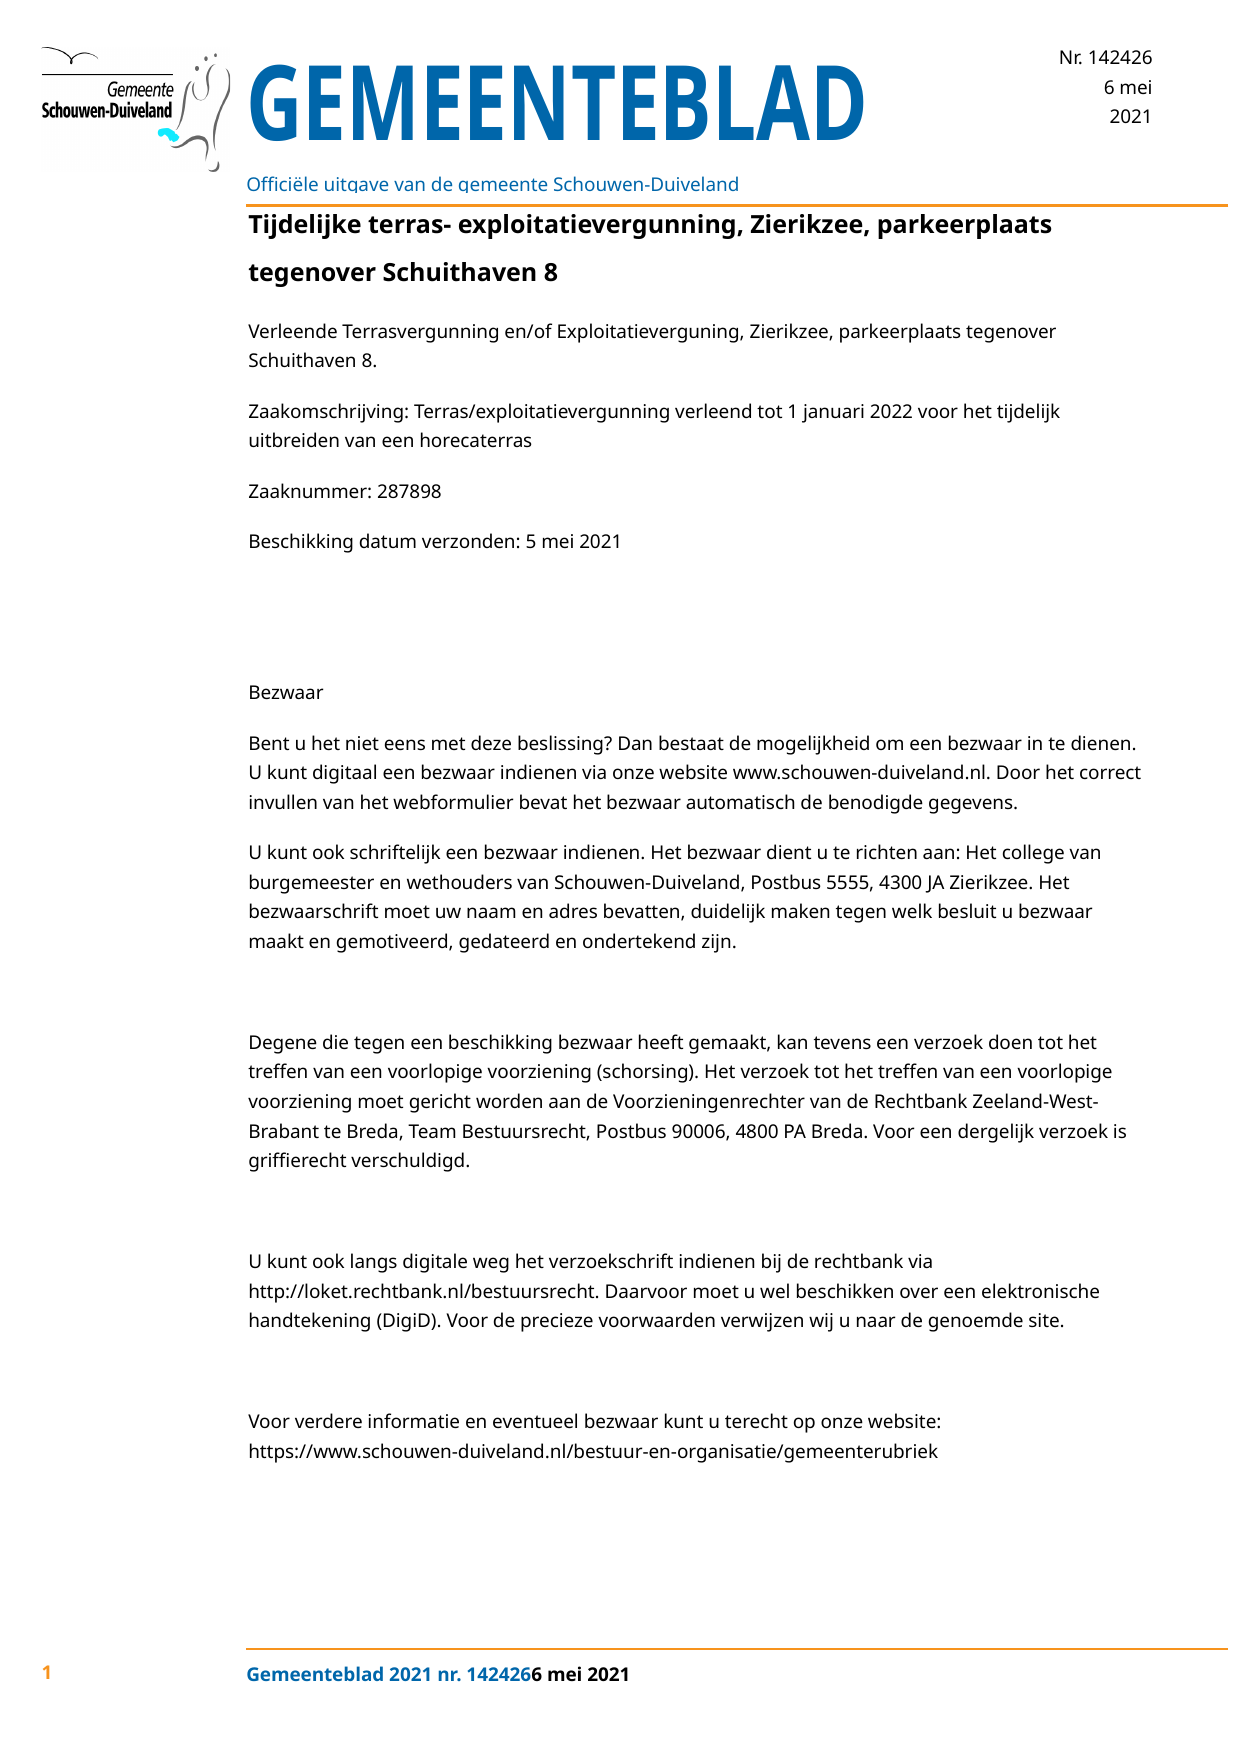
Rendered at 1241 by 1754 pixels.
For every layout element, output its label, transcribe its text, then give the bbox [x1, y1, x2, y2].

text U kunt ook langs digitale weg het verzoekschrift indienen bij de rechtbank via http://loket.rechtbank.nl/bestuursrecht. Daarvoor moet u wel beschikken over een elektronische handtekening (DigiD). Voor de precieze voorwaarden verwijzen wij u naar de genoemde site. [248, 1248, 1152, 1333]
text Bezwaar [248, 679, 1152, 705]
text Zaaknummer: 287898 [248, 478, 1152, 504]
text Bent u het niet eens met deze beslissing? Dan bestaat de mogelijkheid om een bezwaar in te dienen. U kunt digitaal een bezwaar indienen via onze website www.schouwen-duiveland.nl. Door het correct invullen van het webformulier bevat het bezwaar automatisch de benodigde gegevens. [248, 730, 1152, 815]
text Degene die tegen een beschikking bezwaar heeft gemaakt, kan tevens een verzoek doen tot het treffen van een voorlopige voorziening (schorsing). Het verzoek tot het treffen van een voorlopige voorziening moet gericht worden aan de Voorzieningenrechter van de Rechtbank Zeeland-West-Brabant te Breda, Team Bestuursrecht, Postbus 90006, 4800 PA Breda. Voor een dergelijk verzoek is griffierecht verschuldigd. [248, 1029, 1152, 1173]
text Tijdelijke terras- exploitatievergunning, Zierikzee, parkeerplaats tegenover Schuithaven 8 [248, 207, 1152, 288]
text Zaakomschrijving: Terras/exploitatievergunning verleend tot 1 januari 2022 voor het tijdelijk uitbreiden van een horecaterras [248, 398, 1152, 453]
text Verleende Terrasvergunning en/of Exploitatieverguning, Zierikzee, parkeerplaats tegenover Schuithaven 8. [248, 318, 1152, 373]
text U kunt ook schriftelijk een bezwaar indienen. Het bezwaar dient u te richten aan: Het college van burgemeester en wethouders van Schouwen-Duiveland, Postbus 5555, 4300 JA Zierikzee. Het bezwaarschrift moet uw naam en adres bevatten, duidelijk maken tegen welk besluit u bezwaar maakt en gemotiveerd, gedateerd en ondertekend zijn. [248, 839, 1152, 954]
picture [41, 47, 231, 172]
text Voor verdere informatie en eventueel bezwaar kunt u terecht op onze website: https://www.schouwen-duiveland.nl/bestuur-en-organisatie/gemeenterubriek [248, 1408, 1152, 1464]
text Beschikking datum verzonden: 5 mei 2021 [248, 528, 1152, 554]
